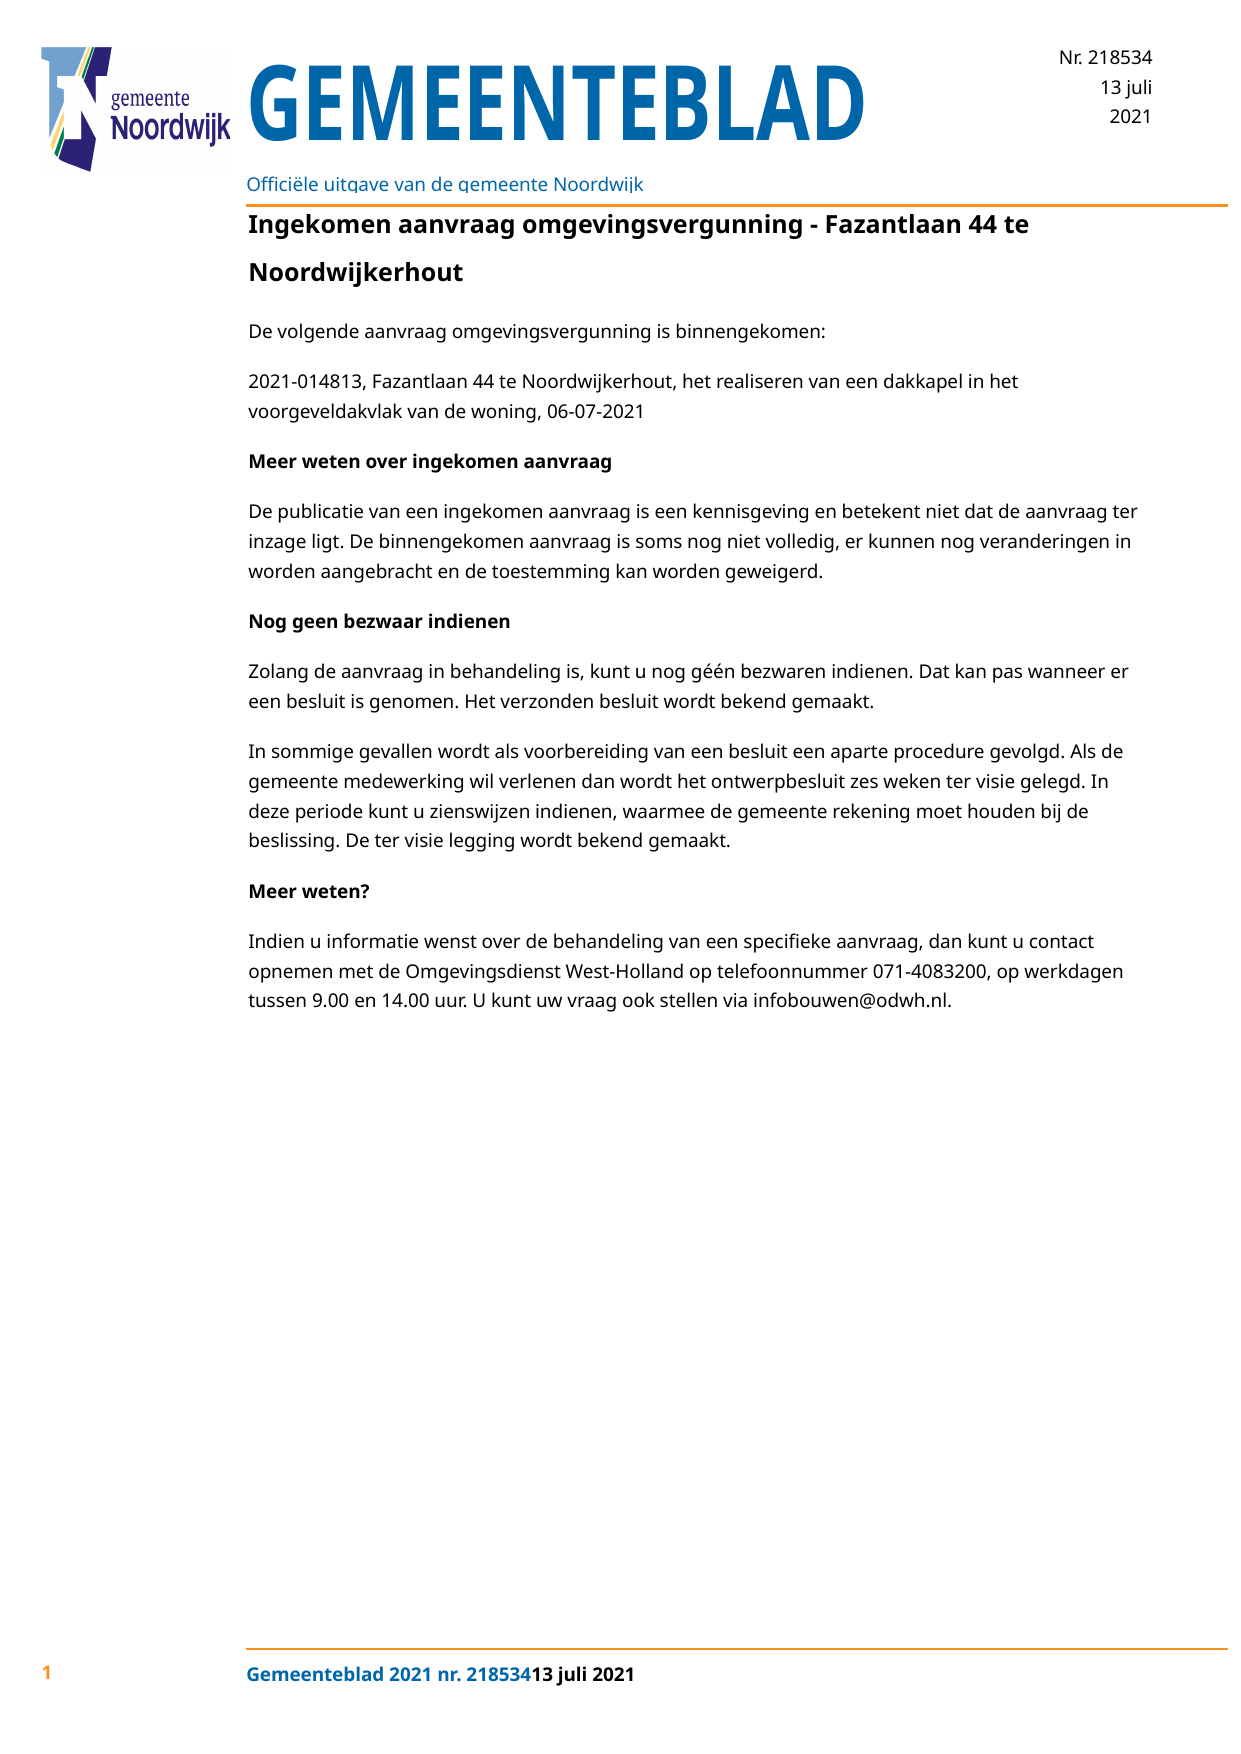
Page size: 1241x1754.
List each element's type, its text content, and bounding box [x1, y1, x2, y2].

text Meer weten over ingekomen aanvraag [248, 448, 1152, 474]
text De volgende aanvraag omgevingsvergunning is binnengekomen: [248, 318, 1152, 344]
picture [41, 47, 231, 172]
text Zolang de aanvraag in behandeling is, kunt u nog géén bezwaren indienen. Dat kan pas wanneer er een besluit is genomen. Het verzonden besluit wordt bekend gemaakt. [248, 659, 1152, 714]
text Indien u informatie wenst over de behandeling van een specifieke aanvraag, dan kunt u contact opnemen met de Omgevingsdienst West-Holland op telefoonnummer 071-4083200, op werkdagen tussen 9.00 en 14.00 uur. U kunt uw vraag ook stellen via infobouwen@odwh.nl. [248, 928, 1152, 1013]
text Nog geen bezwaar indienen [248, 608, 1152, 634]
text In sommige gevallen wordt als voorbereiding van een besluit een aparte procedure gevolgd. Als de gemeente medewerking wil verlenen dan wordt het ontwerpbesluit zes weken ter visie gelegd. In deze periode kunt u zienswijzen indienen, waarmee de gemeente rekening moet houden bij de beslissing. De ter visie legging wordt bekend gemaakt. [248, 739, 1152, 853]
text Ingekomen aanvraag omgevingsvergunning - Fazantlaan 44 te Noordwijkerhout [248, 207, 1152, 288]
text De publicatie van een ingekomen aanvraag is een kennisgeving en betekent niet dat de aanvraag ter inzage ligt. De binnengekomen aanvraag is soms nog niet volledig, er kunnen nog veranderingen in worden aangebracht en de toestemming kan worden geweigerd. [248, 499, 1152, 584]
text 2021-014813, Fazantlaan 44 te Noordwijkerhout, het realiseren van een dakkapel in het voorgeveldakvlak van de woning, 06-07-2021 [248, 368, 1152, 424]
text Meer weten? [248, 878, 1152, 904]
